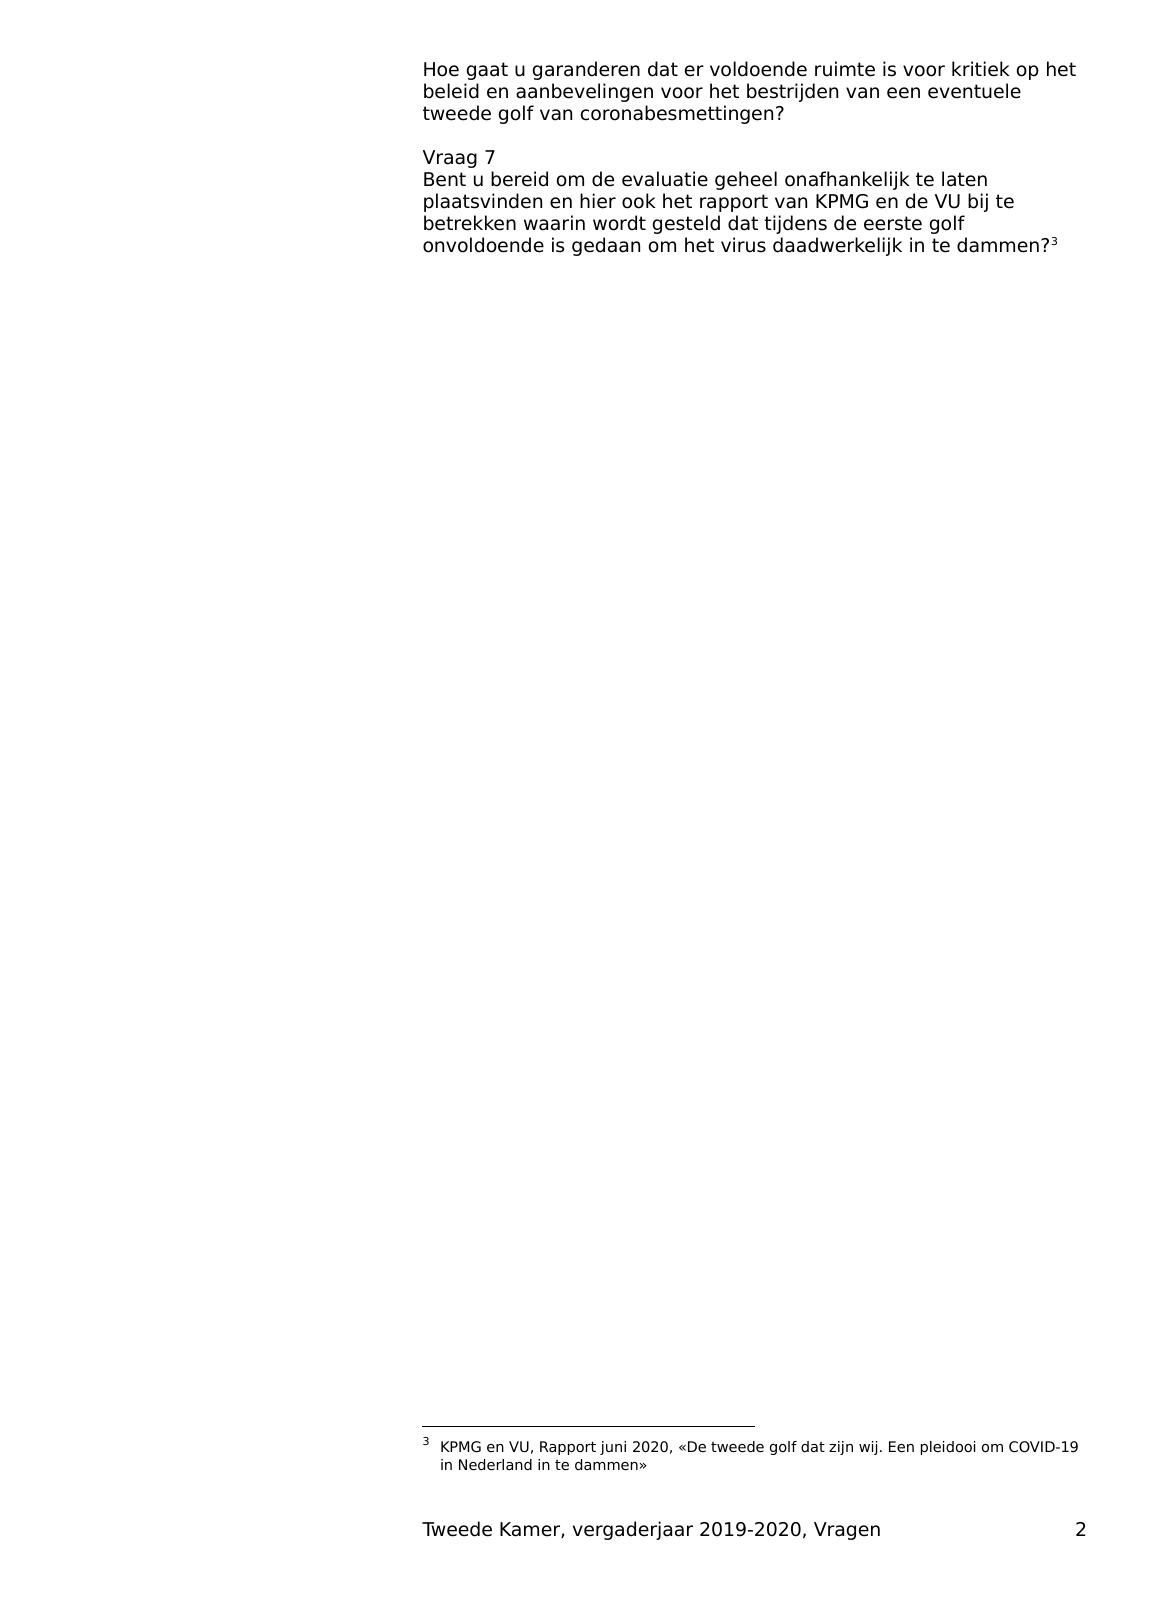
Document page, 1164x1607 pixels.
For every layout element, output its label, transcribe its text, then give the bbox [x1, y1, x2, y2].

text Vraag 7 [422, 147, 1087, 169]
text Hoe gaat u garanderen dat er voldoende ruimte is voor kritiek op het beleid en aanbevelingen voor het bestrijden van een eventuele tweede golf van coronabesmettingen? [422, 59, 1087, 125]
text Bent u bereid om de evaluatie geheel onafhankelijk te laten plaatsvinden en hier ook het rapport van KPMG en de VU bij te betrekken waarin wordt gesteld dat tijdens de eerste golf onvoldoende is gedaan om het virus daadwerkelijk in te dammen? [422, 169, 1087, 257]
text KPMG en VU, Rapport juni 2020, «De tweede golf dat zijn wij. Een pleidooi om COVID-19 in Nederland in te dammen» [422, 1435, 1087, 1474]
